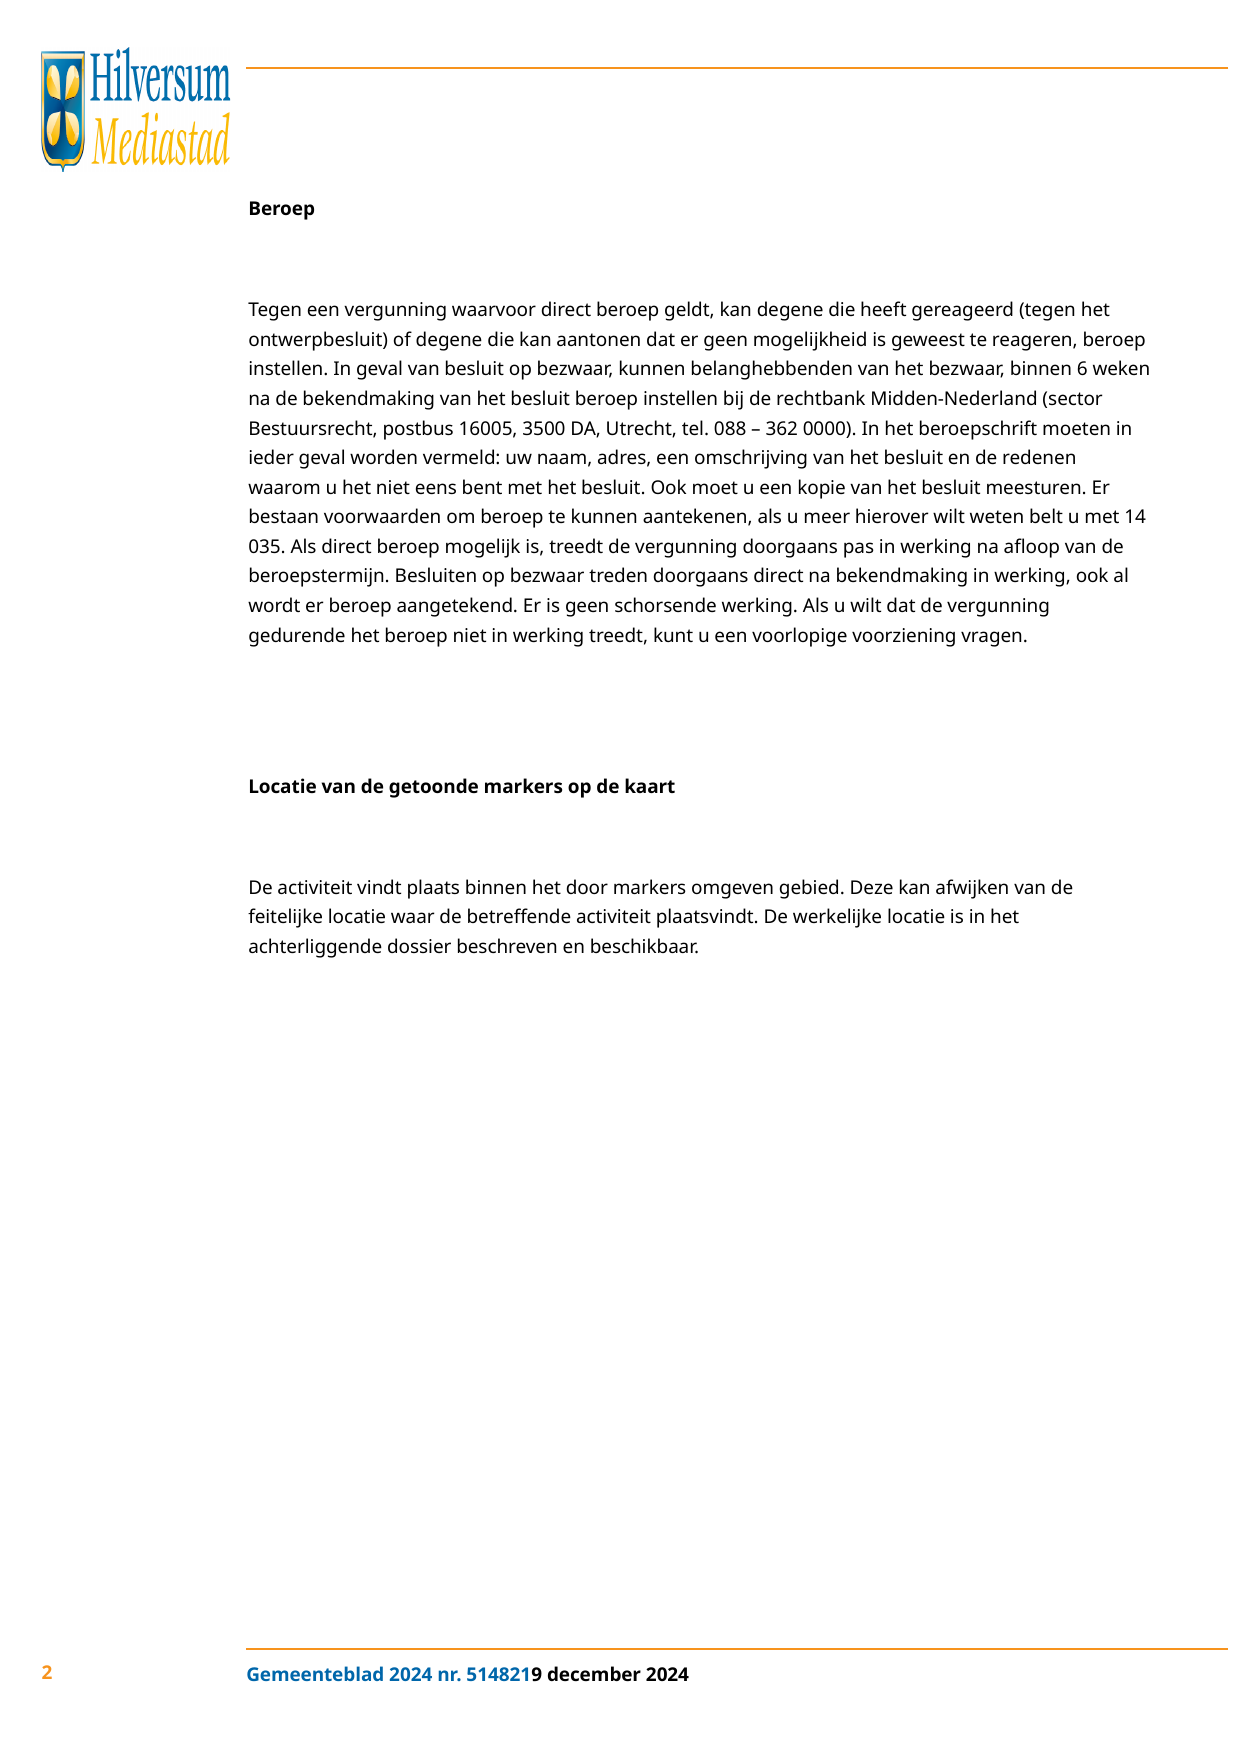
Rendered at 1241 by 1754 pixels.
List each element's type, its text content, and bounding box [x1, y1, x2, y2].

text Locatie van de getoonde markers op de kaart [248, 773, 1152, 799]
text Beroep [248, 196, 1152, 221]
picture [41, 47, 231, 172]
text De activiteit vindt plaats binnen het door markers omgeven gebied. Deze kan afwijken van de feitelijke locatie waar de betreffende activiteit plaatsvindt. De werkelijke locatie is in het achterliggende dossier beschreven en beschikbaar. [248, 874, 1152, 959]
text Tegen een vergunning waarvoor direct beroep geldt, kan degene die heeft gereageerd (tegen het ontwerpbesluit) of degene die kan aantonen dat er geen mogelijkheid is geweest te reageren, beroep instellen. In geval van besluit op bezwaar, kunnen belanghebbenden van het bezwaar, binnen 6 weken na de bekendmaking van het besluit beroep instellen bij de rechtbank Midden-Nederland (sector Bestuursrecht, postbus 16005, 3500 DA, Utrecht, tel. 088 – 362 0000). In het beroepschrift moeten in ieder geval worden vermeld: uw naam, adres, een omschrijving van het besluit en de redenen waarom u het niet eens bent met het besluit. Ook moet u een kopie van het besluit meesturen. Er bestaan voorwaarden om beroep te kunnen aantekenen, als u meer hierover wilt weten belt u met 14 035. Als direct beroep mogelijk is, treedt de vergunning doorgaans pas in werking na afloop van de beroepstermijn. Besluiten op bezwaar treden doorgaans direct na bekendmaking in werking, ook al wordt er beroep aangetekend. Er is geen schorsende werking. Als u wilt dat de vergunning gedurende het beroep niet in werking treedt, kunt u een voorlopige voorziening vragen. [248, 296, 1152, 648]
